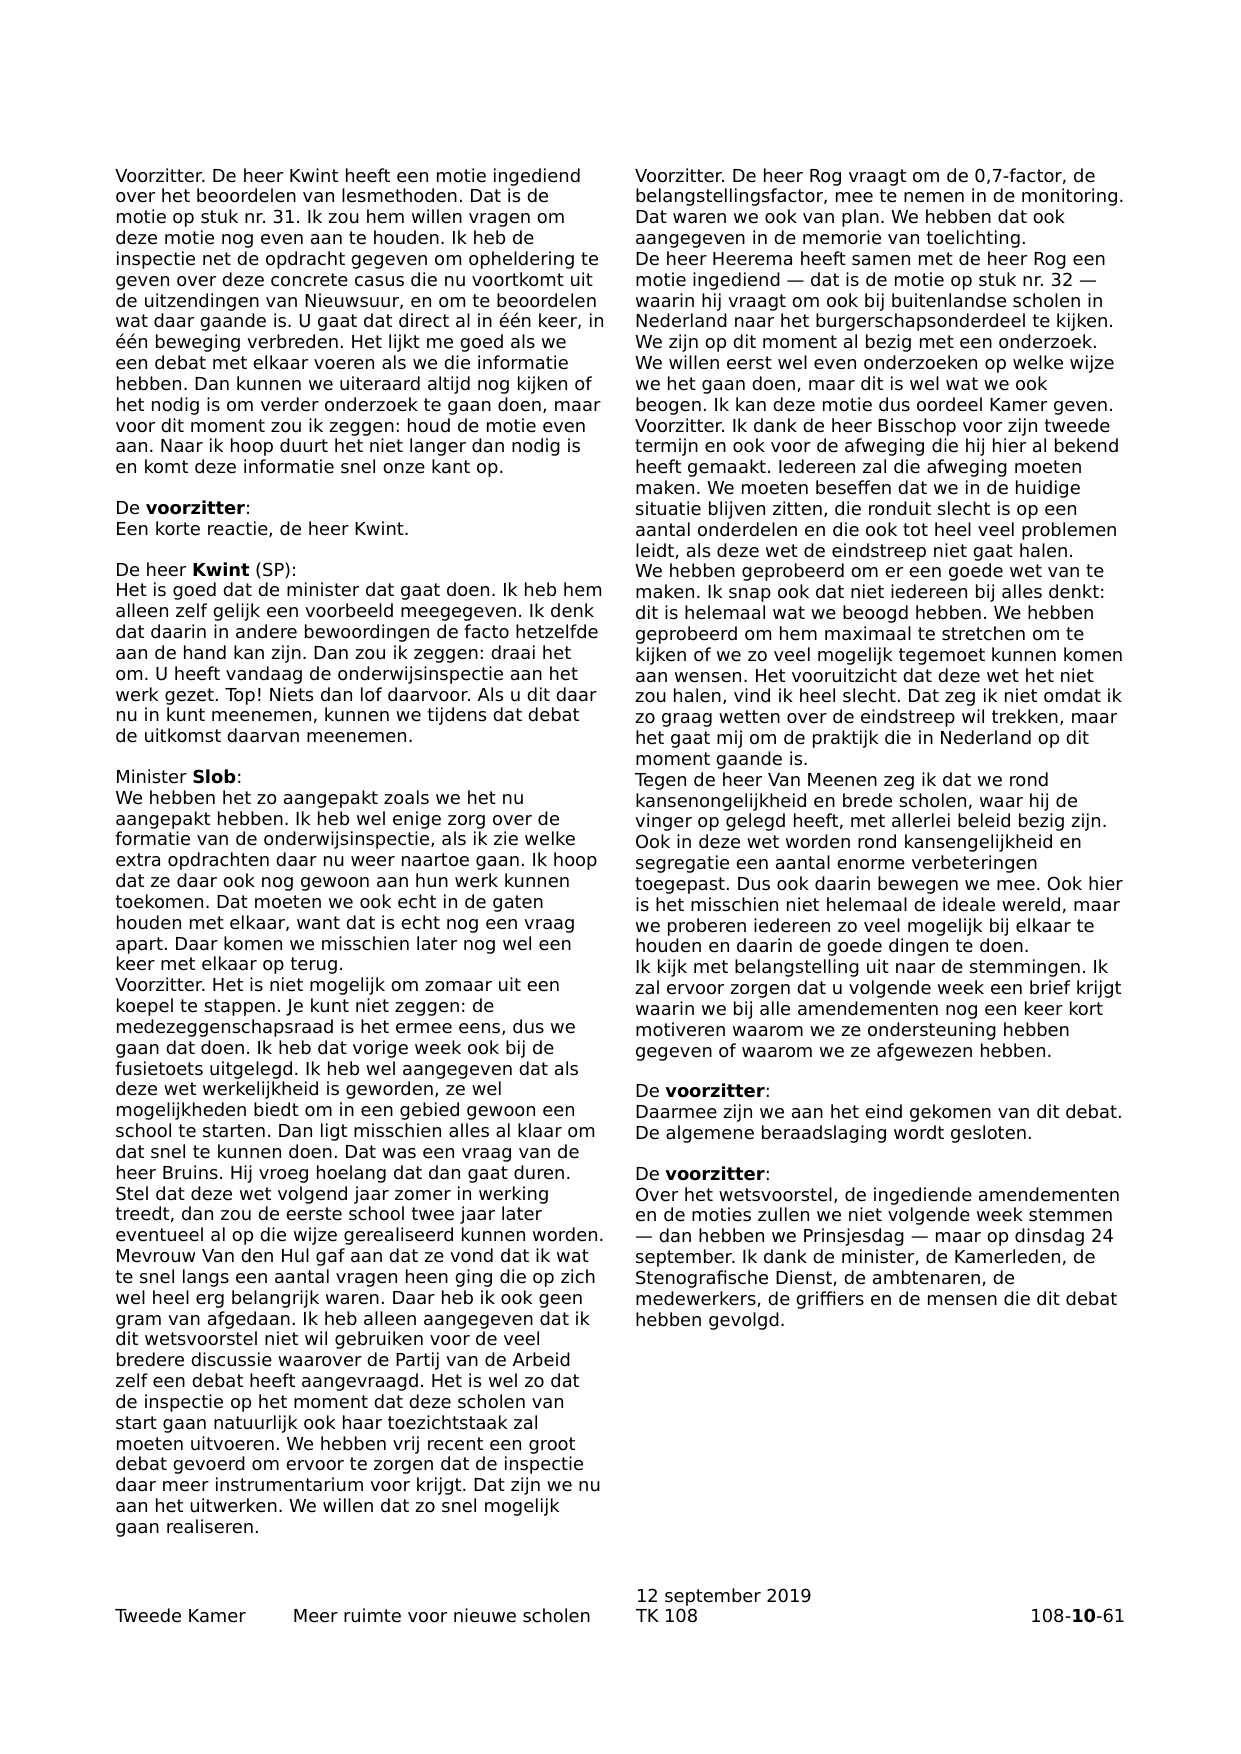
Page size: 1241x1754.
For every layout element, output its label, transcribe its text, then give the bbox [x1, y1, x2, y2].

text Over het wetsvoorstel, de ingediende amendementen en de moties zullen we niet volgende week stemmen — dan hebben we Prinsjesdag — maar op dinsdag 24 september. Ik dank de minister, de Kamerleden, de Stenografische Dienst, de ambtenaren, de medewerkers, de griffiers en de mensen die dit debat hebben gevolgd. [635, 1184, 1125, 1330]
text Daarmee zijn we aan het eind gekomen van dit debat. [635, 1102, 1125, 1123]
text Voorzitter. Ik dank de heer Bisschop voor zijn tweede termijn en ook voor de afweging die hij hier al bekend heeft gemaakt. Iedereen zal die afweging moeten maken. We moeten beseffen dat we in de huidige situatie blijven zitten, die ronduit slecht is op een aantal onderdelen en die ook tot heel veel problemen leidt, als deze wet de eindstreep niet gaat halen. [635, 415, 1125, 561]
text De heer Heerema heeft samen met de heer Rog een motie ingediend — dat is de motie op stuk nr. 32 — waarin hij vraagt om ook bij buitenlandse scholen in Nederland naar het burgerschapsonderdeel te kijken. We zijn op dit moment al bezig met een onderzoek. We willen eerst wel even onderzoeken op welke wijze we het gaan doen, maar dit is wel wat we ook beogen. Ik kan deze motie dus oordeel Kamer geven. [635, 249, 1125, 415]
text We hebben geprobeerd om er een goede wet van te maken. Ik snap ook dat niet iedereen bij alles denkt: dit is helemaal wat we beoogd hebben. We hebben geprobeerd om hem maximaal te stretchen om te kijken of we zo veel mogelijk tegemoet kunnen komen aan wensen. Het vooruitzicht dat deze wet het niet zou halen, vind ik heel slecht. Dat zeg ik niet omdat ik zo graag wetten over de eindstreep wil trekken, maar het gaat mij om de praktijk die in Nederland op dit moment gaande is. [635, 561, 1125, 769]
text De voorzitter: [115, 498, 605, 518]
text De voorzitter: [635, 1081, 1125, 1102]
text Ik kijk met belangstelling uit naar de stemmingen. Ik zal ervoor zorgen dat u volgende week een brief krijgt waarin we bij alle amendementen nog een keer kort motiveren waarom we ze ondersteuning hebben gegeven of waarom we ze afgewezen hebben. [635, 957, 1125, 1061]
text Mevrouw Van den Hul gaf aan dat ze vond dat ik wat te snel langs een aantal vragen heen ging die op zich wel heel erg belangrijk waren. Daar heb ik ook geen gram van afgedaan. Ik heb alleen aangegeven dat ik dit wetsvoorstel niet wil gebruiken voor de veel bredere discussie waarover de Partij van de Arbeid zelf een debat heeft aangevraagd. Het is wel zo dat de inspectie op het moment dat deze scholen van start gaan natuurlijk ook haar toezichtstaak zal moeten uitvoeren. We hebben vrij recent een groot debat gevoerd om ervoor te zorgen dat de inspectie daar meer instrumentarium voor krijgt. Dat zijn we nu aan het uitwerken. We willen dat zo snel mogelijk gaan realiseren. [115, 1246, 605, 1537]
text Voorzitter. Het is niet mogelijk om zomaar uit een koepel te stappen. Je kunt niet zeggen: de medezeggenschapsraad is het ermee eens, dus we gaan dat doen. Ik heb dat vorige week ook bij de fusietoets uitgelegd. Ik heb wel aangegeven dat als deze wet werkelijkheid is geworden, ze wel mogelijkheden biedt om in een gebied gewoon een school te starten. Dan ligt misschien alles al klaar om dat snel te kunnen doen. Dat was een vraag van de heer Bruins. Hij vroeg hoelang dat dan gaat duren. Stel dat deze wet volgend jaar zomer in werking treedt, dan zou de eerste school twee jaar later eventueel al op die wijze gerealiseerd kunnen worden. [115, 975, 605, 1246]
text De heer Kwint (SP): [115, 559, 605, 580]
text Tegen de heer Van Meenen zeg ik dat we rond kansenongelijkheid en brede scholen, waar hij de vinger op gelegd heeft, met allerlei beleid bezig zijn. Ook in deze wet worden rond kansengelijkheid en segregatie een aantal enorme verbeteringen toegepast. Dus ook daarin bewegen we mee. Ook hier is het misschien niet helemaal de ideale wereld, maar we proberen iedereen zo veel mogelijk bij elkaar te houden en daarin de goede dingen te doen. [635, 769, 1125, 957]
text Voorzitter. De heer Kwint heeft een motie ingediend over het beoordelen van lesmethoden. Dat is de motie op stuk nr. 31. Ik zou hem willen vragen om deze motie nog even aan te houden. Ik heb de inspectie net de opdracht gegeven om opheldering te geven over deze concrete casus die nu voortkomt uit de uitzendingen van Nieuwsuur, en om te beoordelen wat daar gaande is. U gaat dat direct al in één keer, in één beweging verbreden. Het lijkt me goed als we een debat met elkaar voeren als we die informatie hebben. Dan kunnen we uiteraard altijd nog kijken of het nodig is om verder onderzoek te gaan doen, maar voor dit moment zou ik zeggen: houd de motie even aan. Naar ik hoop duurt het niet langer dan nodig is en komt deze informatie snel onze kant op. [115, 165, 605, 478]
text De algemene beraadslaging wordt gesloten. [635, 1123, 1125, 1143]
text Voorzitter. De heer Rog vraagt om de 0,7-factor, de belangstellingsfactor, mee te nemen in de monitoring. Dat waren we ook van plan. We hebben dat ook aangegeven in de memorie van toelichting. [635, 165, 1125, 249]
text De voorzitter: [635, 1163, 1125, 1184]
text We hebben het zo aangepakt zoals we het nu aangepakt hebben. Ik heb wel enige zorg over de formatie van de onderwijsinspectie, als ik zie welke extra opdrachten daar nu weer naartoe gaan. Ik hoop dat ze daar ook nog gewoon aan hun werk kunnen toekomen. Dat moeten we ook echt in de gaten houden met elkaar, want dat is echt nog een vraag apart. Daar komen we misschien later nog wel een keer met elkaar op terug. [115, 787, 605, 975]
text Minister Slob: [115, 767, 605, 787]
text Het is goed dat de minister dat gaat doen. Ik heb hem alleen zelf gelijk een voorbeeld meegegeven. Ik denk dat daarin in andere bewoordingen de facto hetzelfde aan de hand kan zijn. Dan zou ik zeggen: draai het om. U heeft vandaag de onderwijsinspectie aan het werk gezet. Top! Niets dan lof daarvoor. Als u dit daar nu in kunt meenemen, kunnen we tijdens dat debat de uitkomst daarvan meenemen. [115, 580, 605, 747]
text Een korte reactie, de heer Kwint. [115, 518, 605, 539]
